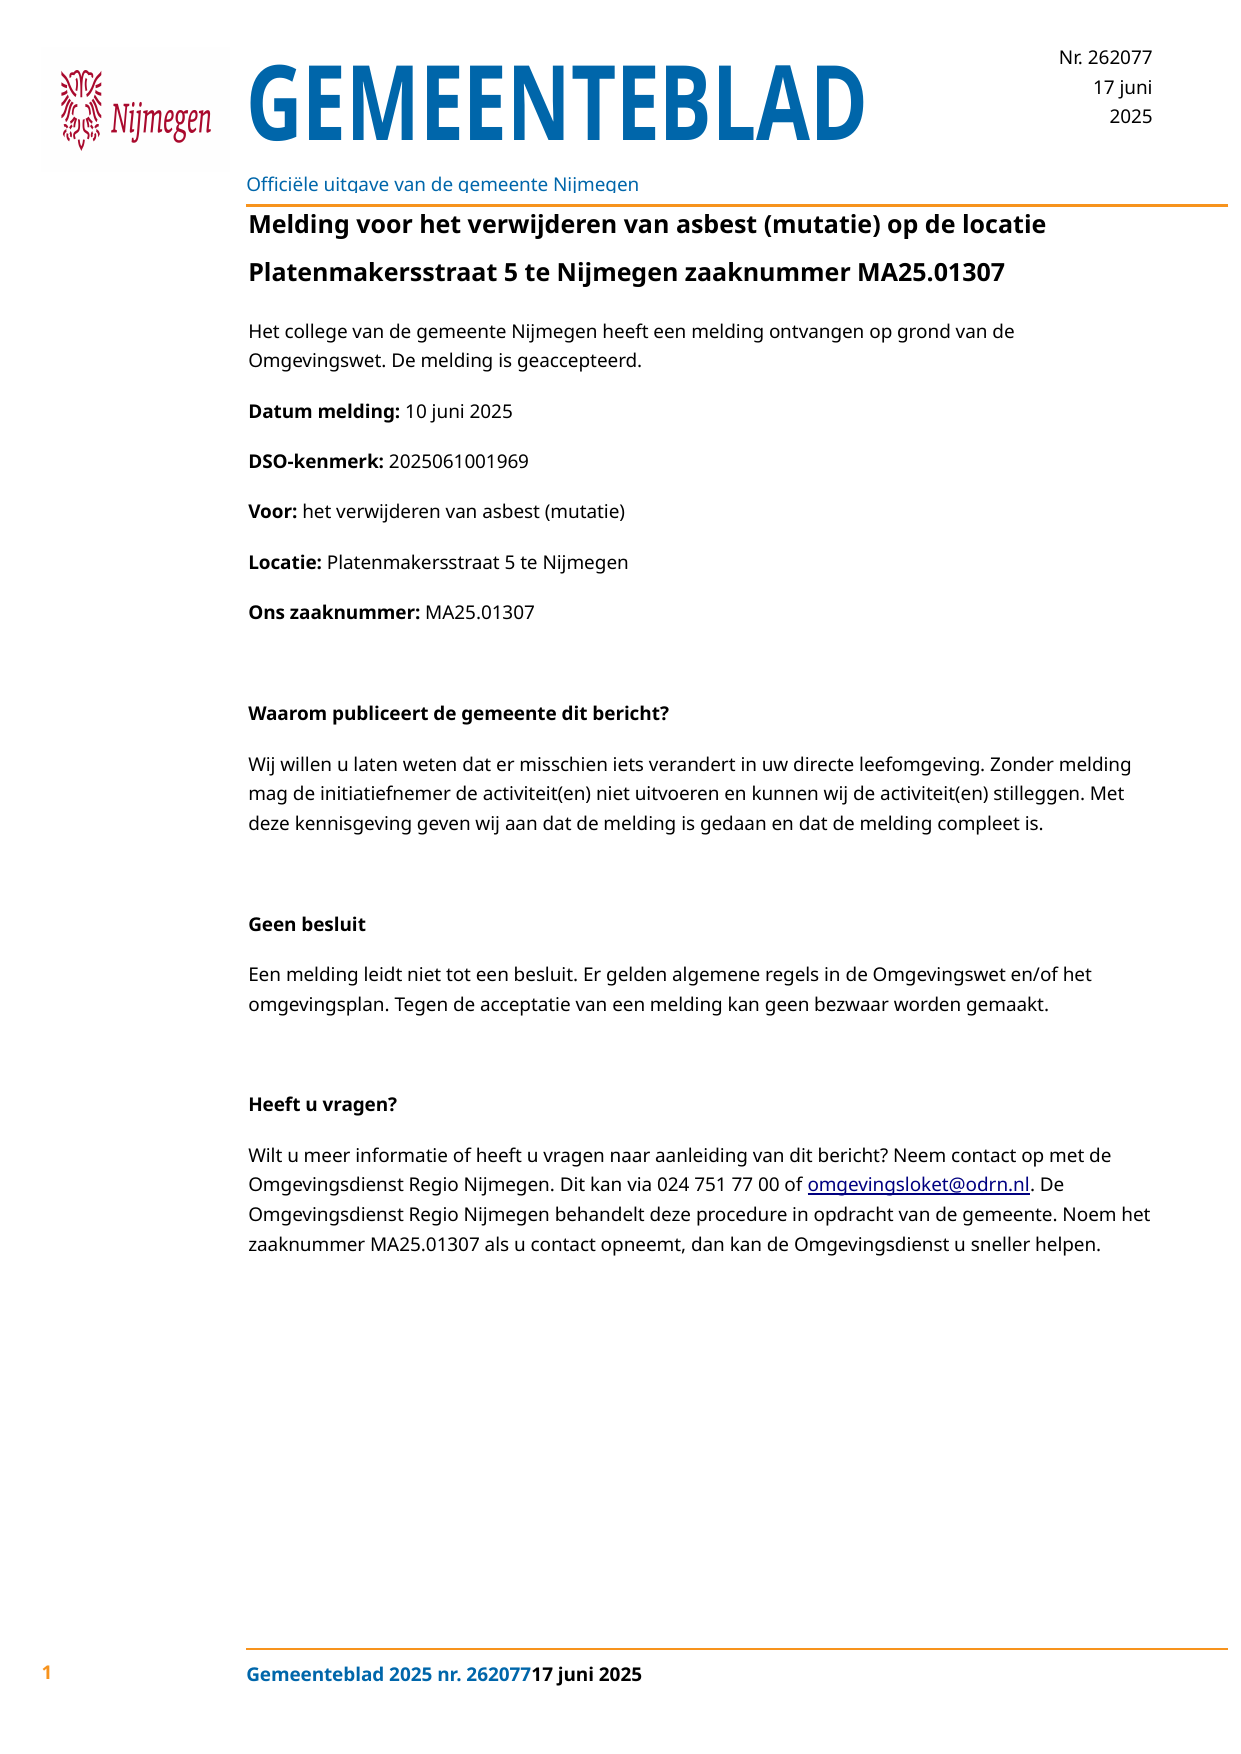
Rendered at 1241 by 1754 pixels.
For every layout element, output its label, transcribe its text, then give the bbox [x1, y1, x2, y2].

text Geen besluit [248, 911, 1152, 937]
text Voor: het verwijderen van asbest (mutatie) [248, 499, 1152, 524]
text Een melding leidt niet tot een besluit. Er gelden algemene regels in de Omgevingswet en/of het omgevingsplan. Tegen de acceptatie van een melding kan geen bezwaar worden gemaakt. [248, 961, 1152, 1017]
picture [41, 47, 231, 172]
text Wij willen u laten weten dat er misschien iets verandert in uw directe leefomgeving. Zonder melding mag de initiatiefnemer de activiteit(en) niet uitvoeren en kunnen wij de activiteit(en) stilleggen. Met deze kennisgeving geven wij aan dat de melding is gedaan en dat de melding compleet is. [248, 751, 1152, 836]
text Heeft u vragen? [248, 1092, 1152, 1117]
text Het college van de gemeente Nijmegen heeft een melding ontvangen op grond van de Omgevingswet. De melding is geaccepteerd. [248, 318, 1152, 373]
text Datum melding: 10 juni 2025 [248, 398, 1152, 424]
text Melding voor het verwijderen van asbest (mutatie) op de locatie Platenmakersstraat 5 te Nijmegen zaaknummer MA25.01307 [248, 207, 1152, 288]
text DSO-kenmerk: 2025061001969 [248, 448, 1152, 474]
text Wilt u meer informatie of heeft u vragen naar aanleiding van dit bericht? Neem contact op met de Omgevingsdienst Regio Nijmegen. Dit kan via 024 751 77 00 of omgevingsloket@odrn.nl. De Omgevingsdienst Regio Nijmegen behandelt deze procedure in opdracht van de gemeente. Noem het zaaknummer MA25.01307 als u contact opneemt, dan kan de Omgevingsdienst u sneller helpen. [248, 1142, 1152, 1257]
text Ons zaaknummer: MA25.01307 [248, 599, 1152, 625]
text Locatie: Platenmakersstraat 5 te Nijmegen [248, 549, 1152, 575]
text Waarom publiceert de gemeente dit bericht? [248, 700, 1152, 726]
